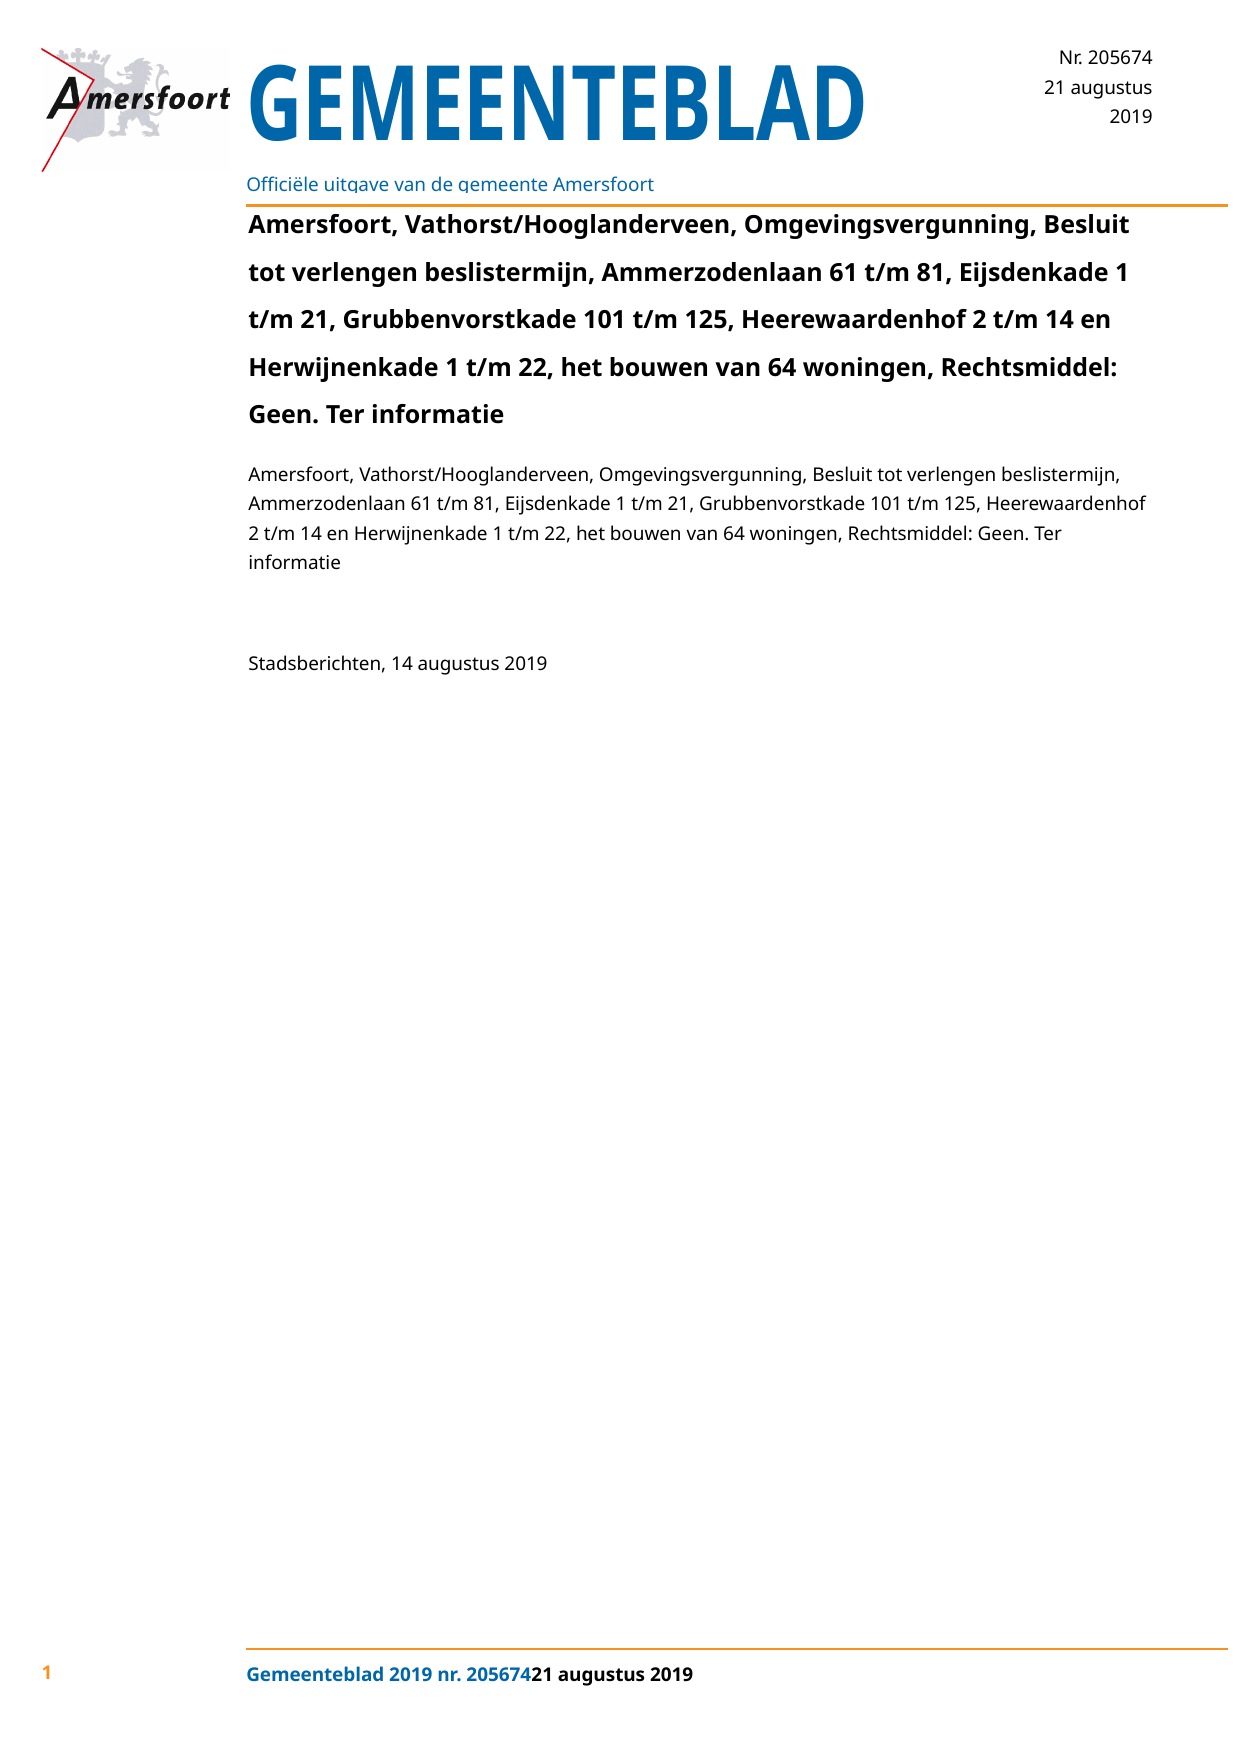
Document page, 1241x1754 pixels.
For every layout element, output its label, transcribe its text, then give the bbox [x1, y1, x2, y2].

text Amersfoort, Vathorst/Hooglanderveen, Omgevingsvergunning, Besluit tot verlengen beslistermijn, Ammerzodenlaan 61 t/m 81, Eijsdenkade 1 t/m 21, Grubbenvorstkade 101 t/m 125, Heerewaardenhof 2 t/m 14 en Herwijnenkade 1 t/m 22, het bouwen van 64 woningen, Rechtsmiddel: Geen. Ter informatie [248, 461, 1152, 575]
picture [41, 47, 231, 172]
text Stadsberichten, 14 augustus 2019 [248, 650, 1152, 676]
text Amersfoort, Vathorst/Hooglanderveen, Omgevingsvergunning, Besluit tot verlengen beslistermijn, Ammerzodenlaan 61 t/m 81, Eijsdenkade 1 t/m 21, Grubbenvorstkade 101 t/m 125, Heerewaardenhof 2 t/m 14 en Herwijnenkade 1 t/m 22, het bouwen van 64 woningen, Rechtsmiddel: Geen. Ter informatie [248, 207, 1152, 431]
